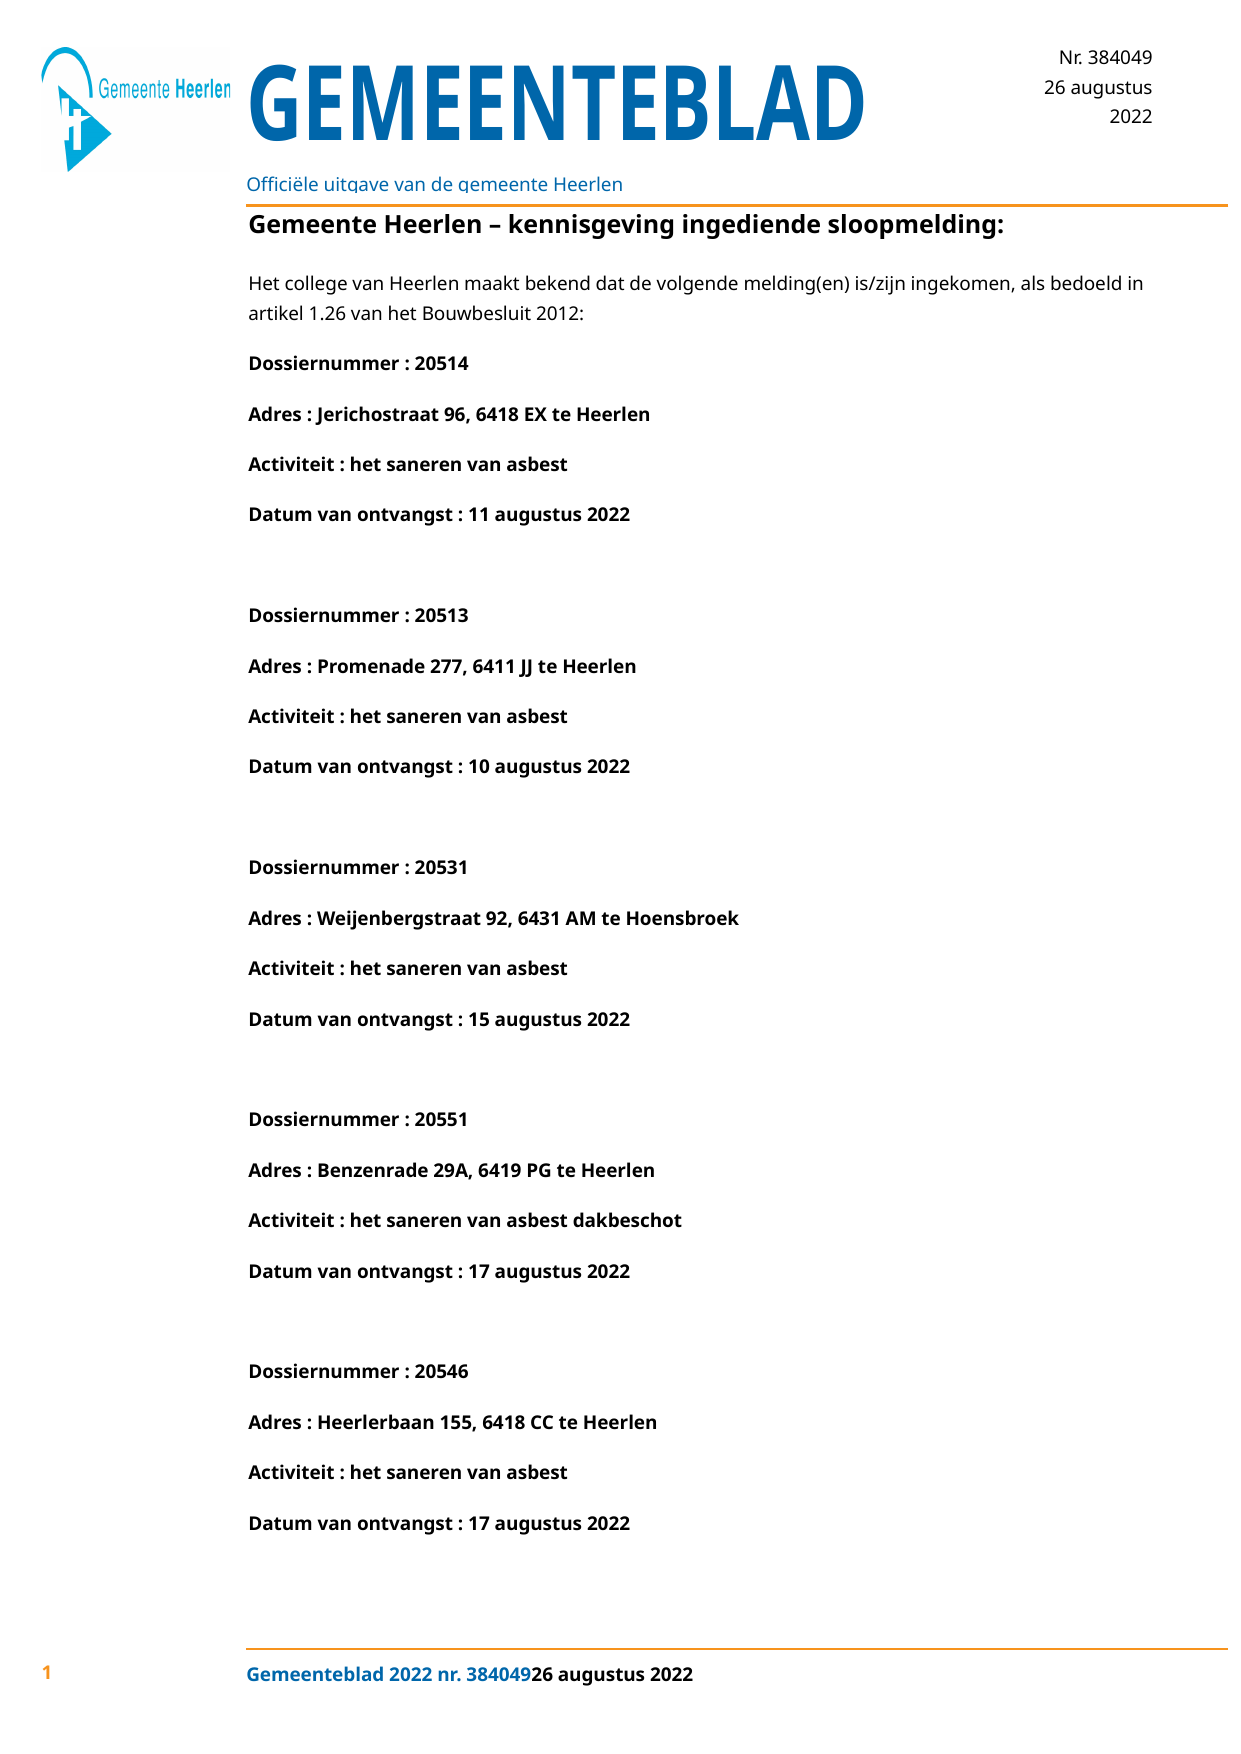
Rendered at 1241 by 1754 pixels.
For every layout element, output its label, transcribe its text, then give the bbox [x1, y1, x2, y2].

text Activiteit : het saneren van asbest [248, 703, 1152, 729]
text Activiteit : het saneren van asbest [248, 955, 1152, 981]
text Adres : Heerlerbaan 155, 6418 CC te Heerlen [248, 1409, 1152, 1435]
text Adres : Promenade 277, 6411 JJ te Heerlen [248, 653, 1152, 678]
text Datum van ontvangst : 15 augustus 2022 [248, 1006, 1152, 1031]
text Datum van ontvangst : 10 augustus 2022 [248, 754, 1152, 779]
text Adres : Weijenbergstraat 92, 6431 AM te Hoensbroek [248, 905, 1152, 931]
text Dossiernummer : 20546 [248, 1359, 1152, 1384]
text Adres : Jerichostraat 96, 6418 EX te Heerlen [248, 401, 1152, 426]
text Datum van ontvangst : 11 augustus 2022 [248, 502, 1152, 527]
text Activiteit : het saneren van asbest [248, 1459, 1152, 1485]
picture [41, 47, 231, 172]
text Gemeente Heerlen – kennisgeving ingediende sloopmelding: [248, 207, 1152, 241]
text Dossiernummer : 20513 [248, 602, 1152, 628]
text Dossiernummer : 20514 [248, 350, 1152, 376]
text Dossiernummer : 20551 [248, 1107, 1152, 1132]
text Dossiernummer : 20531 [248, 854, 1152, 880]
picture [41, 47, 59, 70]
text Datum van ontvangst : 17 augustus 2022 [248, 1258, 1152, 1283]
text Activiteit : het saneren van asbest [248, 451, 1152, 477]
text Adres : Benzenrade 29A, 6419 PG te Heerlen [248, 1157, 1152, 1183]
text Activiteit : het saneren van asbest dakbeschot [248, 1207, 1152, 1233]
text Het college van Heerlen maakt bekend dat de volgende melding(en) is/zijn ingekomen, als bedoeld in artikel 1.26 van het Bouwbesluit 2012: [248, 270, 1152, 326]
text Datum van ontvangst : 17 augustus 2022 [248, 1510, 1152, 1536]
